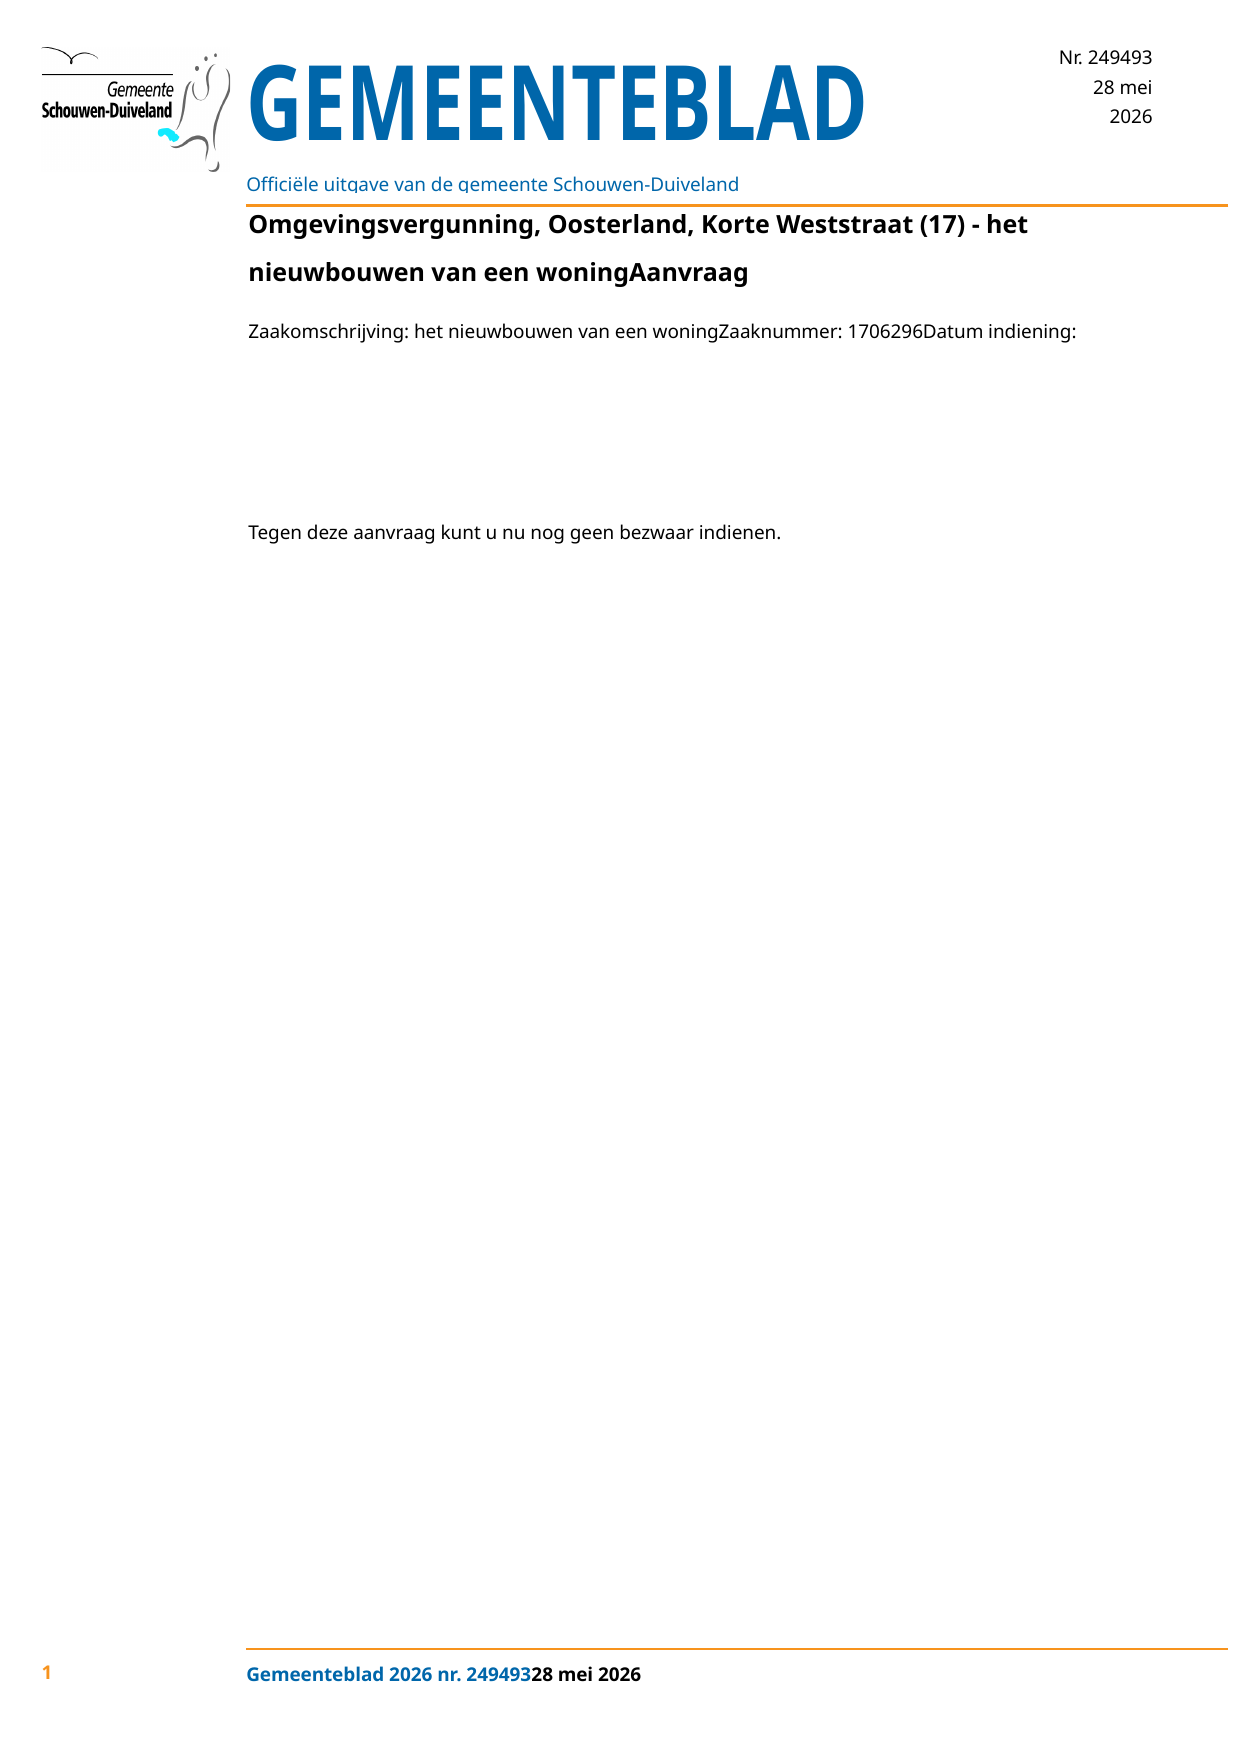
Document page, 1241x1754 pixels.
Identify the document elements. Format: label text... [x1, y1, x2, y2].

text Tegen deze aanvraag kunt u nu nog geen bezwaar indienen. [248, 519, 1152, 545]
text Zaakomschrijving: het nieuwbouwen van een woningZaaknummer: 1706296Datum indiening: [248, 318, 1152, 344]
picture [41, 47, 231, 172]
text Omgevingsvergunning, Oosterland, Korte Weststraat (17) - het nieuwbouwen van een woningAanvraag [248, 207, 1152, 288]
